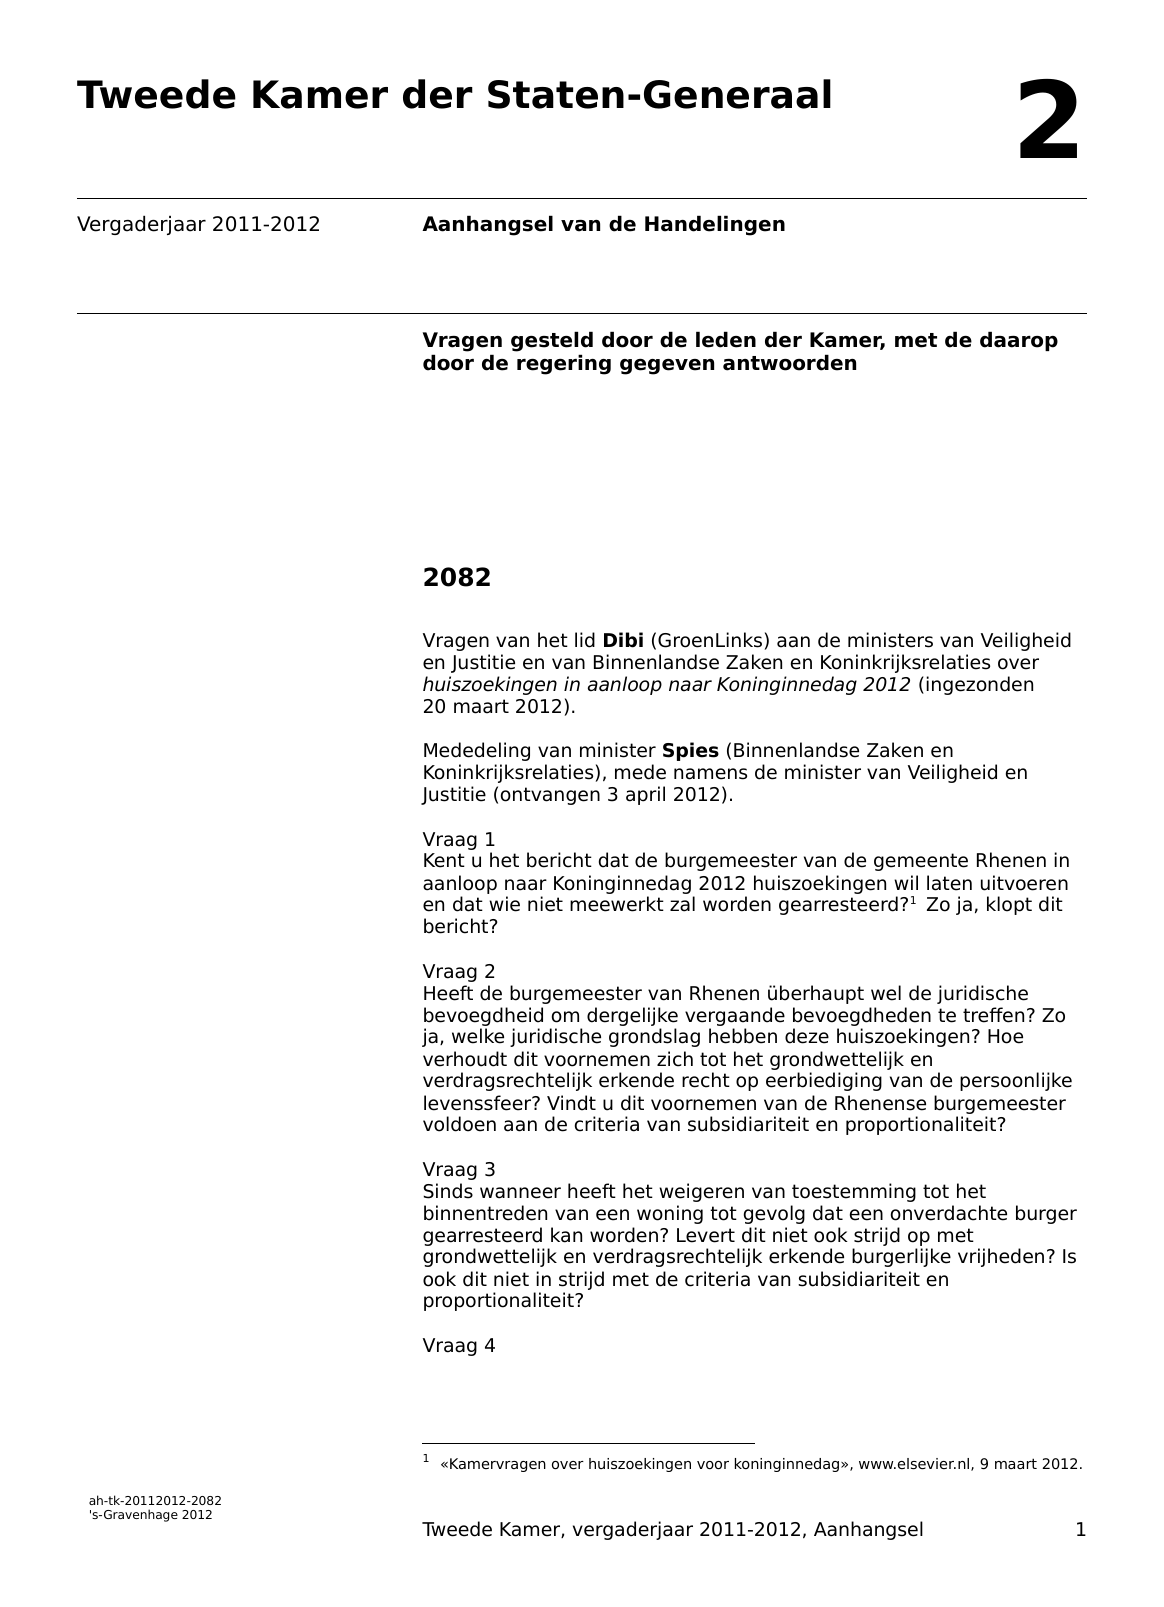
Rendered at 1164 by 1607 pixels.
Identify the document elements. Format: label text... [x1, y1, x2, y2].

table_cell Aanhangsel van de Handelingen [422, 199, 1087, 313]
table_header Tweede Kamer der Staten-Generaal [77, 59, 886, 198]
text Kent u het bericht dat de burgemeester van de gemeente Rhenen in aanloop naar Koninginnedag 2012 huiszoekingen wil laten uitvoeren en dat wie niet meewerkt zal worden gearresteerd? Zo ja, klopt dit bericht? [422, 850, 1087, 938]
text 's-Gravenhage 2012 [88, 1508, 323, 1522]
text Sinds wanneer heeft het weigeren van toestemming tot het binnentreden van een woning tot gevolg dat een onverdachte burger gearresteerd kan worden? Levert dit niet ook strijd op met grondwettelijk en verdragsrechtelijk erkende burgerlijke vrijheden? Is ook dit niet in strijd met de criteria van subsidiariteit en proportionaliteit? [422, 1181, 1087, 1312]
text Vraag 1 [422, 828, 1087, 850]
table_cell Vergaderjaar 2011-2012 [77, 199, 422, 313]
text «Kamervragen over huiszoekingen voor koninginnedag», www.elsevier.nl, 9 maart 2012. [422, 1452, 1087, 1474]
text Vraag 3 [422, 1158, 1087, 1181]
table_cell Vragen gesteld door de leden der Kamer, met de daarop door de regering gegeven antwoorden [422, 314, 1087, 375]
text Vragen van het lid Dibi (GroenLinks) aan de ministers van Veiligheid en Justitie en van Binnenlandse Zaken en Koninkrijksrelaties over huiszoekingen in aanloop naar Koninginnedag 2012 (ingezonden 20 maart 2012). [422, 630, 1087, 718]
text ah-tk-20112012-2082 [88, 1494, 323, 1508]
text Vraag 2 [422, 961, 1087, 982]
text Heeft de burgemeester van Rhenen überhaupt wel de juridische bevoegdheid om dergelijke vergaande bevoegdheden te treffen? Zo ja, welke juridische grondslag hebben deze huiszoekingen? Hoe verhoudt dit voornemen zich tot het grondwettelijk en verdragsrechtelijk erkende recht op eerbiediging van de persoonlijke levenssfeer? Vindt u dit voornemen van de Rhenense burgemeester voldoen aan de criteria van subsidiariteit en proportionaliteit? [422, 982, 1087, 1136]
text Vraag 4 [422, 1334, 1087, 1357]
text Mededeling van minister Spies (Binnenlandse Zaken en Koninkrijksrelaties), mede namens de minister van Veiligheid en Justitie (ontvangen 3 april 2012). [422, 740, 1087, 806]
text 2082 [422, 563, 1087, 592]
table_header 2 [886, 59, 1087, 198]
table_cell [77, 314, 422, 375]
